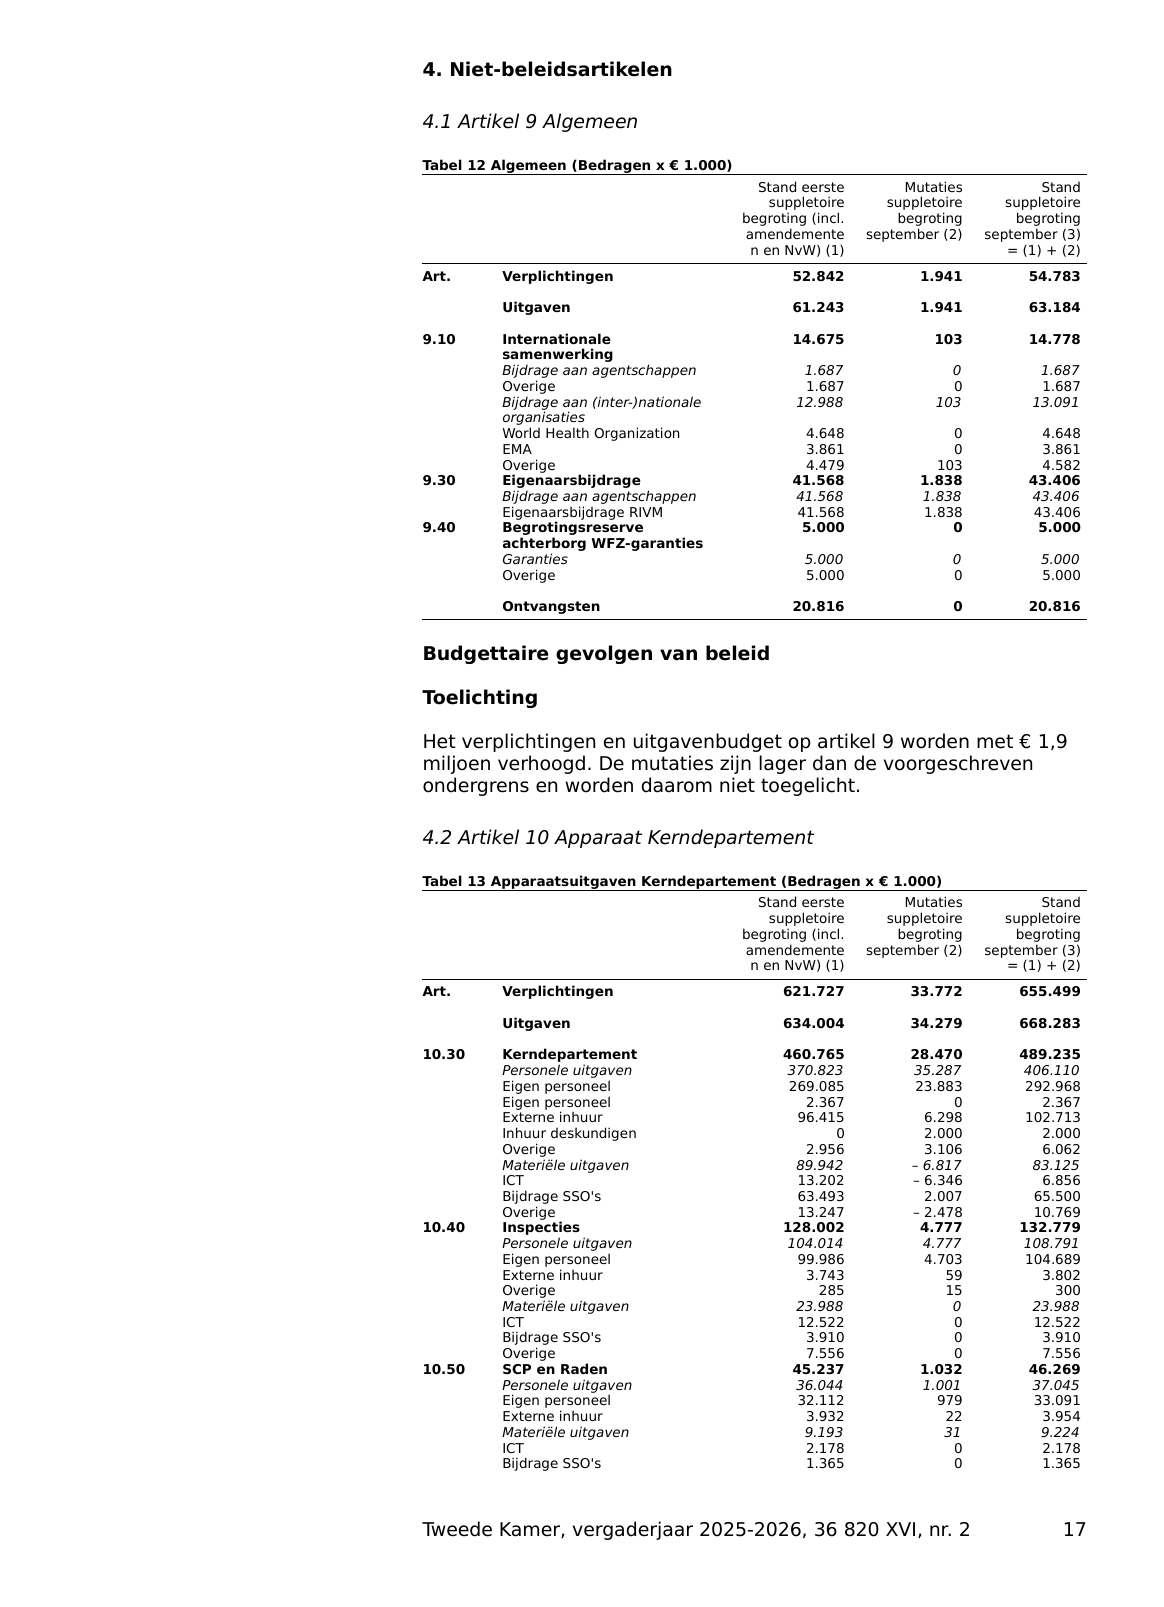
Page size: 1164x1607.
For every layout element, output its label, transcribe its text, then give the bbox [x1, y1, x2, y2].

table_cell [850, 284, 968, 300]
table_cell SCP en Raden [496, 1362, 732, 1377]
table_cell ICT [496, 1315, 732, 1330]
table_cell 2.000 [969, 1126, 1087, 1142]
table_cell [422, 1126, 496, 1142]
table_cell [422, 1189, 496, 1204]
table_header Tabel 13 Apparaatsuitgaven Kerndepartement (Bedragen x € 1.000) [422, 874, 1087, 889]
table_cell 23.883 [850, 1079, 968, 1094]
table_cell 460.765 [732, 1047, 850, 1063]
table_cell 7.556 [969, 1346, 1087, 1362]
table_cell 6.062 [969, 1142, 1087, 1157]
table_cell [422, 489, 496, 504]
table_cell 370.823 [732, 1063, 850, 1079]
table_cell [496, 891, 732, 978]
table_cell [422, 505, 496, 520]
table_cell Inhuur deskundigen [496, 1126, 732, 1142]
table_cell 0 [850, 379, 968, 394]
table_cell [422, 1283, 496, 1299]
table_cell [422, 1346, 496, 1362]
table_cell [850, 583, 968, 599]
table_cell 300 [969, 1283, 1087, 1299]
table_cell 20.816 [969, 599, 1087, 619]
table_cell [422, 1456, 496, 1472]
table_cell Mutaties suppletoire begroting september (2) [850, 175, 968, 263]
table_cell Bijdrage SSO's [496, 1456, 732, 1472]
table_cell [422, 300, 496, 316]
table_cell 0 [850, 552, 968, 567]
table_cell Stand suppletoire begroting september (3) = (1) + (2) [969, 891, 1087, 978]
table_cell Verplichtingen [496, 264, 732, 284]
table_cell 5.000 [969, 520, 1087, 552]
table_cell 99.986 [732, 1252, 850, 1267]
table_cell Materiële uitgaven [496, 1425, 732, 1440]
table_cell 979 [850, 1393, 968, 1409]
table_cell 621.727 [732, 980, 850, 1000]
table_cell 3.861 [969, 442, 1087, 457]
table_cell [422, 316, 496, 331]
table_cell [969, 316, 1087, 331]
table_cell Personele uitgaven [496, 1063, 732, 1079]
table_cell [496, 1000, 732, 1016]
table_cell [422, 1315, 496, 1330]
table_cell Externe inhuur [496, 1110, 732, 1126]
table_cell 43.406 [969, 473, 1087, 489]
table_cell 23.988 [732, 1299, 850, 1314]
table_cell 2.178 [969, 1440, 1087, 1456]
table_cell 41.568 [732, 473, 850, 489]
table_cell [732, 1000, 850, 1016]
table_cell Overige [496, 1346, 732, 1362]
table_cell 43.406 [969, 489, 1087, 504]
table_cell 1.687 [732, 363, 850, 379]
table_cell 1.941 [850, 300, 968, 316]
table_cell 0 [850, 426, 968, 442]
table_cell Overige [496, 1283, 732, 1299]
table_cell 4.479 [732, 457, 850, 473]
subtitle Toelichting [422, 687, 1087, 709]
table_cell 2.956 [732, 1142, 850, 1157]
table_cell 0 [850, 1440, 968, 1456]
table_cell 13.202 [732, 1173, 850, 1189]
table_cell [732, 583, 850, 599]
table_cell 9.10 [422, 331, 496, 363]
table_cell Mutaties suppletoire begroting september (2) [850, 891, 968, 978]
table_cell 0 [850, 599, 968, 619]
table_cell 132.779 [969, 1220, 1087, 1236]
table_cell [422, 891, 496, 978]
table_cell [969, 1000, 1087, 1016]
table_cell Externe inhuur [496, 1409, 732, 1425]
table_cell 33.091 [969, 1393, 1087, 1409]
table_cell Overige [496, 457, 732, 473]
table_cell Inspecties [496, 1220, 732, 1236]
table_cell [422, 1094, 496, 1110]
table_cell [422, 1299, 496, 1314]
table_cell 43.406 [969, 505, 1087, 520]
table_cell – 6.817 [850, 1157, 968, 1173]
table_cell Personele uitgaven [496, 1236, 732, 1252]
table_cell 3.743 [732, 1268, 850, 1283]
table_cell [422, 363, 496, 379]
table_cell 103 [850, 457, 968, 473]
table_cell 102.713 [969, 1110, 1087, 1126]
table_cell [422, 583, 496, 599]
table_cell 1.687 [969, 363, 1087, 379]
table_cell 2.007 [850, 1189, 968, 1204]
table_cell [422, 1393, 496, 1409]
table_cell [732, 316, 850, 331]
table_cell 28.470 [850, 1047, 968, 1063]
subtitle 4. Niet-beleidsartikelen [422, 59, 1087, 81]
table_cell 23.988 [969, 1299, 1087, 1314]
table_cell 1.365 [732, 1456, 850, 1472]
table_cell 2.178 [732, 1440, 850, 1456]
table_cell Eigen personeel [496, 1079, 732, 1094]
table_cell 5.000 [732, 520, 850, 552]
table_cell 10.40 [422, 1220, 496, 1236]
table_cell 4.703 [850, 1252, 968, 1267]
table_cell 15 [850, 1283, 968, 1299]
table_cell Overige [496, 1142, 732, 1157]
table_cell 83.125 [969, 1157, 1087, 1173]
table_cell Externe inhuur [496, 1268, 732, 1283]
table_cell [422, 1440, 496, 1456]
table_cell 104.689 [969, 1252, 1087, 1267]
table_cell Ontvangsten [496, 599, 732, 619]
table_cell 655.499 [969, 980, 1087, 1000]
table_cell 35.287 [850, 1063, 968, 1079]
table_cell 5.000 [732, 552, 850, 567]
table_cell Bijdrage aan agentschappen [496, 489, 732, 504]
table_cell 1.001 [850, 1378, 968, 1393]
table_cell 9.40 [422, 520, 496, 552]
table_cell [969, 583, 1087, 599]
table_cell Bijdrage SSO's [496, 1189, 732, 1204]
table_cell 10.50 [422, 1362, 496, 1377]
table_cell Eigen personeel [496, 1393, 732, 1409]
table_cell 65.500 [969, 1189, 1087, 1204]
subtitle Budgettaire gevolgen van beleid [422, 642, 1087, 664]
table_cell 108.791 [969, 1236, 1087, 1252]
table_cell [422, 394, 496, 426]
table_cell 7.556 [732, 1346, 850, 1362]
table_cell [422, 1425, 496, 1440]
table_cell 96.415 [732, 1110, 850, 1126]
table_cell 9.30 [422, 473, 496, 489]
table_cell 1.365 [969, 1456, 1087, 1472]
table_cell [422, 1378, 496, 1393]
table_cell 9.224 [969, 1425, 1087, 1440]
table_cell [422, 442, 496, 457]
table_cell [422, 457, 496, 473]
table_cell 1.941 [850, 264, 968, 284]
table_cell [422, 1063, 496, 1079]
table_cell [969, 284, 1087, 300]
table_cell 3.910 [969, 1330, 1087, 1346]
table_cell 1.838 [850, 473, 968, 489]
table_cell [969, 1031, 1087, 1047]
subtitle 4.1 Artikel 9 Algemeen [422, 111, 1087, 133]
table_cell Stand eerste suppletoire begroting (incl. amendementen en NvW) (1) [732, 175, 850, 263]
table_cell [850, 1000, 968, 1016]
table_cell 14.675 [732, 331, 850, 363]
table_cell [422, 1236, 496, 1252]
table_cell Personele uitgaven [496, 1378, 732, 1393]
table_cell 0 [850, 568, 968, 583]
table_cell [732, 284, 850, 300]
table_cell 634.004 [732, 1016, 850, 1031]
table_cell 61.243 [732, 300, 850, 316]
table_cell 3.802 [969, 1268, 1087, 1283]
table_cell 12.522 [969, 1315, 1087, 1330]
table_cell Bijdrage aan (inter-)nationale organisaties [496, 394, 732, 426]
table_cell [422, 1016, 496, 1031]
table_cell [850, 316, 968, 331]
table_cell 36.044 [732, 1378, 850, 1393]
table_cell 10.769 [969, 1205, 1087, 1220]
table_cell 1.687 [732, 379, 850, 394]
table_cell 3.932 [732, 1409, 850, 1425]
table_cell – 2.478 [850, 1205, 968, 1220]
table_cell [496, 284, 732, 300]
table_cell 103 [850, 331, 968, 363]
table_cell 292.968 [969, 1079, 1087, 1094]
table_cell Garanties [496, 552, 732, 567]
table_cell Art. [422, 980, 496, 1000]
table_cell [422, 284, 496, 300]
table_cell Overige [496, 379, 732, 394]
table_cell [422, 1205, 496, 1220]
table_cell 6.298 [850, 1110, 968, 1126]
table_cell [422, 1142, 496, 1157]
table_cell 104.014 [732, 1236, 850, 1252]
table_cell Stand suppletoire begroting september (3) = (1) + (2) [969, 175, 1087, 263]
table_cell [850, 1031, 968, 1047]
table_cell [496, 175, 732, 263]
table_cell Uitgaven [496, 300, 732, 316]
table_cell 34.279 [850, 1016, 968, 1031]
table_cell 9.193 [732, 1425, 850, 1440]
table_cell 41.568 [732, 505, 850, 520]
table_header Tabel 12 Algemeen (Bedragen x € 1.000) [422, 158, 1087, 174]
table_cell Eigen personeel [496, 1094, 732, 1110]
table_cell [496, 316, 732, 331]
table_cell 0 [732, 1126, 850, 1142]
table_cell 0 [850, 520, 968, 552]
table_cell 0 [850, 1346, 968, 1362]
table_cell Materiële uitgaven [496, 1299, 732, 1314]
table_cell Internationale samenwerking [496, 331, 732, 363]
table_cell [422, 1330, 496, 1346]
table_cell [422, 552, 496, 567]
table_cell 668.283 [969, 1016, 1087, 1031]
table_cell 45.237 [732, 1362, 850, 1377]
table_cell [422, 1252, 496, 1267]
table_cell [422, 599, 496, 619]
table_cell 0 [850, 1315, 968, 1330]
table_cell 0 [850, 1094, 968, 1110]
table_cell 33.772 [850, 980, 968, 1000]
table_cell 63.184 [969, 300, 1087, 316]
table_cell 4.777 [850, 1236, 968, 1252]
table_cell 4.777 [850, 1220, 968, 1236]
table_cell 54.783 [969, 264, 1087, 284]
table_cell [732, 1031, 850, 1047]
table_cell EMA [496, 442, 732, 457]
table_cell 4.648 [969, 426, 1087, 442]
table_cell 1.032 [850, 1362, 968, 1377]
table_cell [422, 1079, 496, 1094]
table_cell Eigenaarsbijdrage RIVM [496, 505, 732, 520]
table_cell Eigenaarsbijdrage [496, 473, 732, 489]
table_cell 13.091 [969, 394, 1087, 426]
table_cell Verplichtingen [496, 980, 732, 1000]
table_cell 89.942 [732, 1157, 850, 1173]
table_cell 1.838 [850, 505, 968, 520]
text Het verplichtingen en uitgavenbudget op artikel 9 worden met € 1,9 miljoen verhoogd. De mutaties zĳn lager dan de voorgeschreven ondergrens en worden daarom niet toegelicht. [422, 731, 1087, 797]
table_cell Materiële uitgaven [496, 1157, 732, 1173]
table_cell 46.269 [969, 1362, 1087, 1377]
table_cell 3.954 [969, 1409, 1087, 1425]
table_cell 59 [850, 1268, 968, 1283]
table_cell 0 [850, 442, 968, 457]
table_cell 63.493 [732, 1189, 850, 1204]
table_cell 0 [850, 363, 968, 379]
table_cell 4.648 [732, 426, 850, 442]
table_cell [422, 568, 496, 583]
table_cell Uitgaven [496, 1016, 732, 1031]
table_cell Bijdrage aan agentschappen [496, 363, 732, 379]
table_cell [422, 1409, 496, 1425]
table_cell 31 [850, 1425, 968, 1440]
table_cell Overige [496, 568, 732, 583]
table_cell [422, 1000, 496, 1016]
table_cell [422, 1173, 496, 1189]
table_cell [422, 1268, 496, 1283]
table_cell 1.687 [969, 379, 1087, 394]
table_cell 10.30 [422, 1047, 496, 1063]
table_cell ICT [496, 1173, 732, 1189]
table_cell Eigen personeel [496, 1252, 732, 1267]
table_cell 6.856 [969, 1173, 1087, 1189]
table_cell [496, 583, 732, 599]
table_cell 32.112 [732, 1393, 850, 1409]
table_cell Art. [422, 264, 496, 284]
table_cell [422, 175, 496, 263]
table_cell 3.861 [732, 442, 850, 457]
table_cell Begrotingsreserve achterborg WFZ-garanties [496, 520, 732, 552]
table_cell 52.842 [732, 264, 850, 284]
table_cell 0 [850, 1299, 968, 1314]
table_cell 128.002 [732, 1220, 850, 1236]
table_cell 0 [850, 1456, 968, 1472]
table_cell – 6.346 [850, 1173, 968, 1189]
table_cell 3.106 [850, 1142, 968, 1157]
table_cell 3.910 [732, 1330, 850, 1346]
table_cell 5.000 [732, 568, 850, 583]
table_cell [422, 426, 496, 442]
table_cell 12.988 [732, 394, 850, 426]
table_cell 0 [850, 1330, 968, 1346]
table_cell 5.000 [969, 552, 1087, 567]
table_cell 406.110 [969, 1063, 1087, 1079]
table_cell 14.778 [969, 331, 1087, 363]
table_cell Bijdrage SSO's [496, 1330, 732, 1346]
table_cell 2.000 [850, 1126, 968, 1142]
table_cell 41.568 [732, 489, 850, 504]
table_cell 285 [732, 1283, 850, 1299]
table_cell 20.816 [732, 599, 850, 619]
subtitle 4.2 Artikel 10 Apparaat Kerndepartement [422, 827, 1087, 849]
table_cell [422, 1157, 496, 1173]
table_cell 2.367 [732, 1094, 850, 1110]
table_cell 269.085 [732, 1079, 850, 1094]
table_cell World Health Organization [496, 426, 732, 442]
table_cell 37.045 [969, 1378, 1087, 1393]
table_cell 13.247 [732, 1205, 850, 1220]
table_cell 1.838 [850, 489, 968, 504]
table_cell Overige [496, 1205, 732, 1220]
table_cell 5.000 [969, 568, 1087, 583]
table_cell 4.582 [969, 457, 1087, 473]
table_cell 22 [850, 1409, 968, 1425]
table_cell 489.235 [969, 1047, 1087, 1063]
table_cell 103 [850, 394, 968, 426]
table_cell [422, 1110, 496, 1126]
table_cell ICT [496, 1440, 732, 1456]
table_cell 12.522 [732, 1315, 850, 1330]
table_cell [422, 379, 496, 394]
table_cell Stand eerste suppletoire begroting (incl. amendementen en NvW) (1) [732, 891, 850, 978]
table_cell 2.367 [969, 1094, 1087, 1110]
table_cell [496, 1031, 732, 1047]
table_cell Kerndepartement [496, 1047, 732, 1063]
table_cell [422, 1031, 496, 1047]
